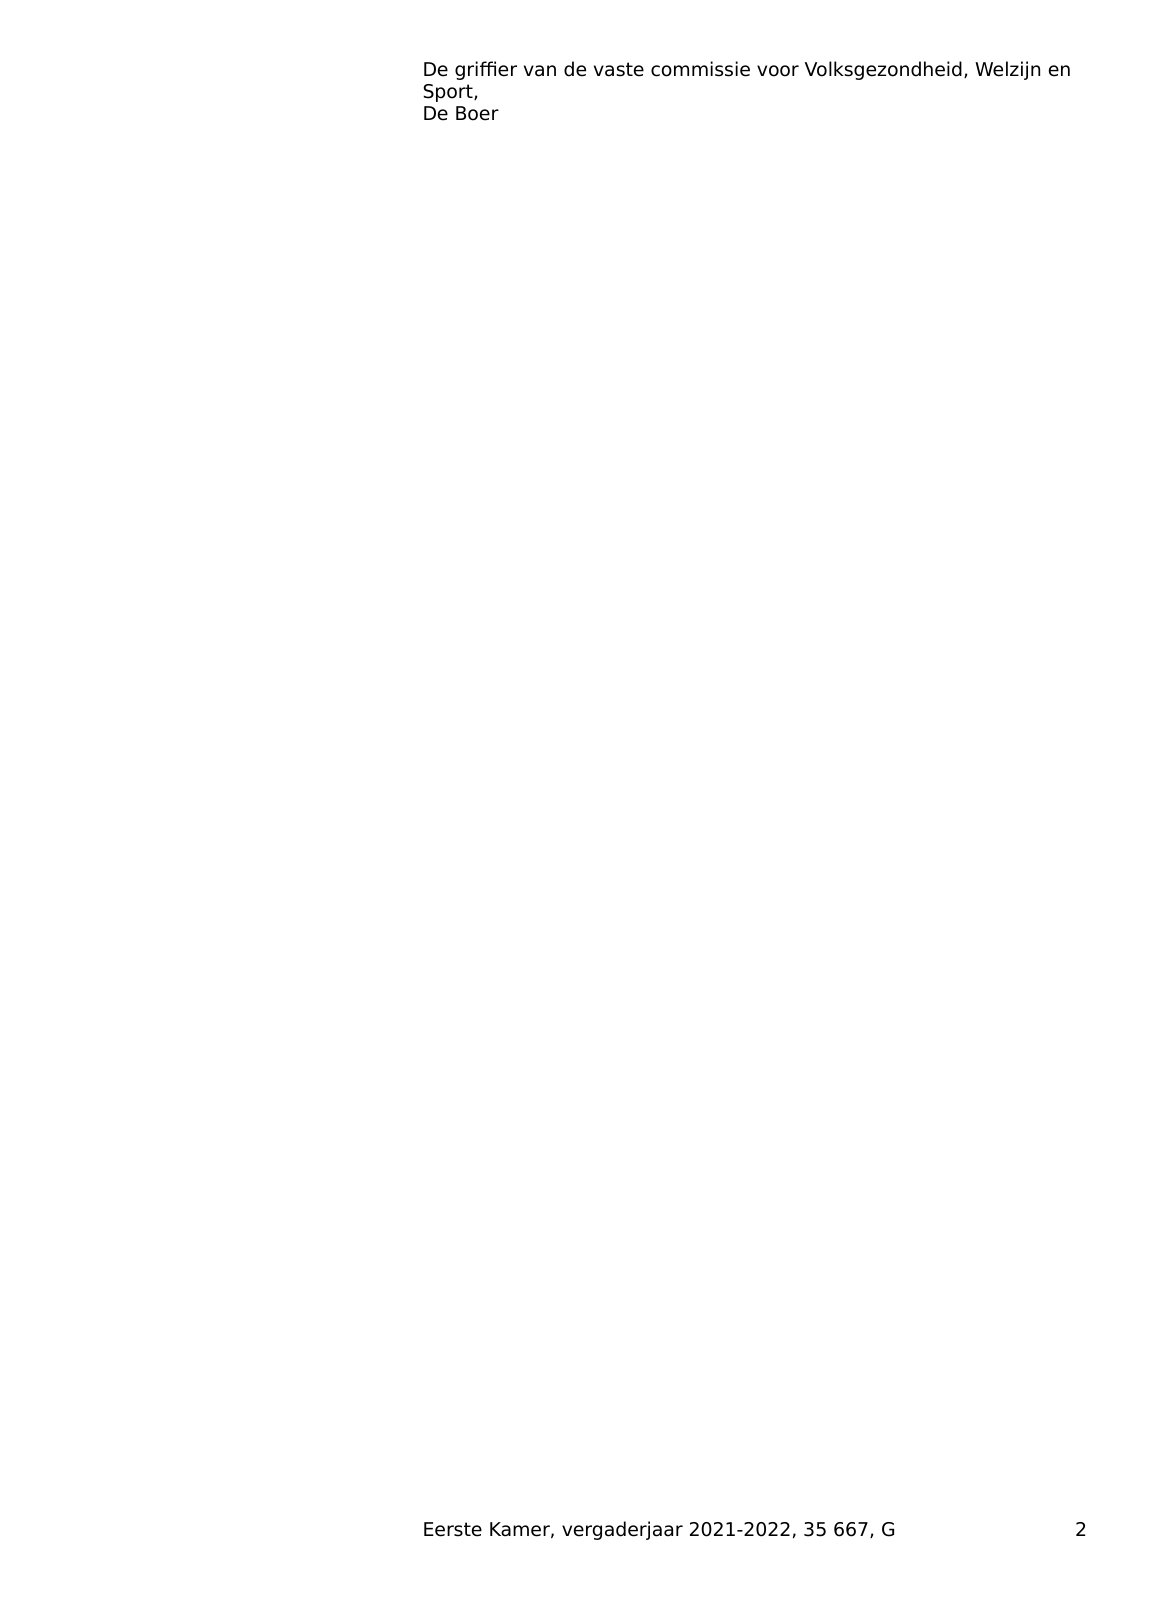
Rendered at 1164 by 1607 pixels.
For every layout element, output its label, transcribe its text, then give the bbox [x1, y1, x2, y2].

text De griffier van de vaste commissie voor Volksgezondheid, Welzijn en Sport, De Boer [422, 59, 1087, 125]
